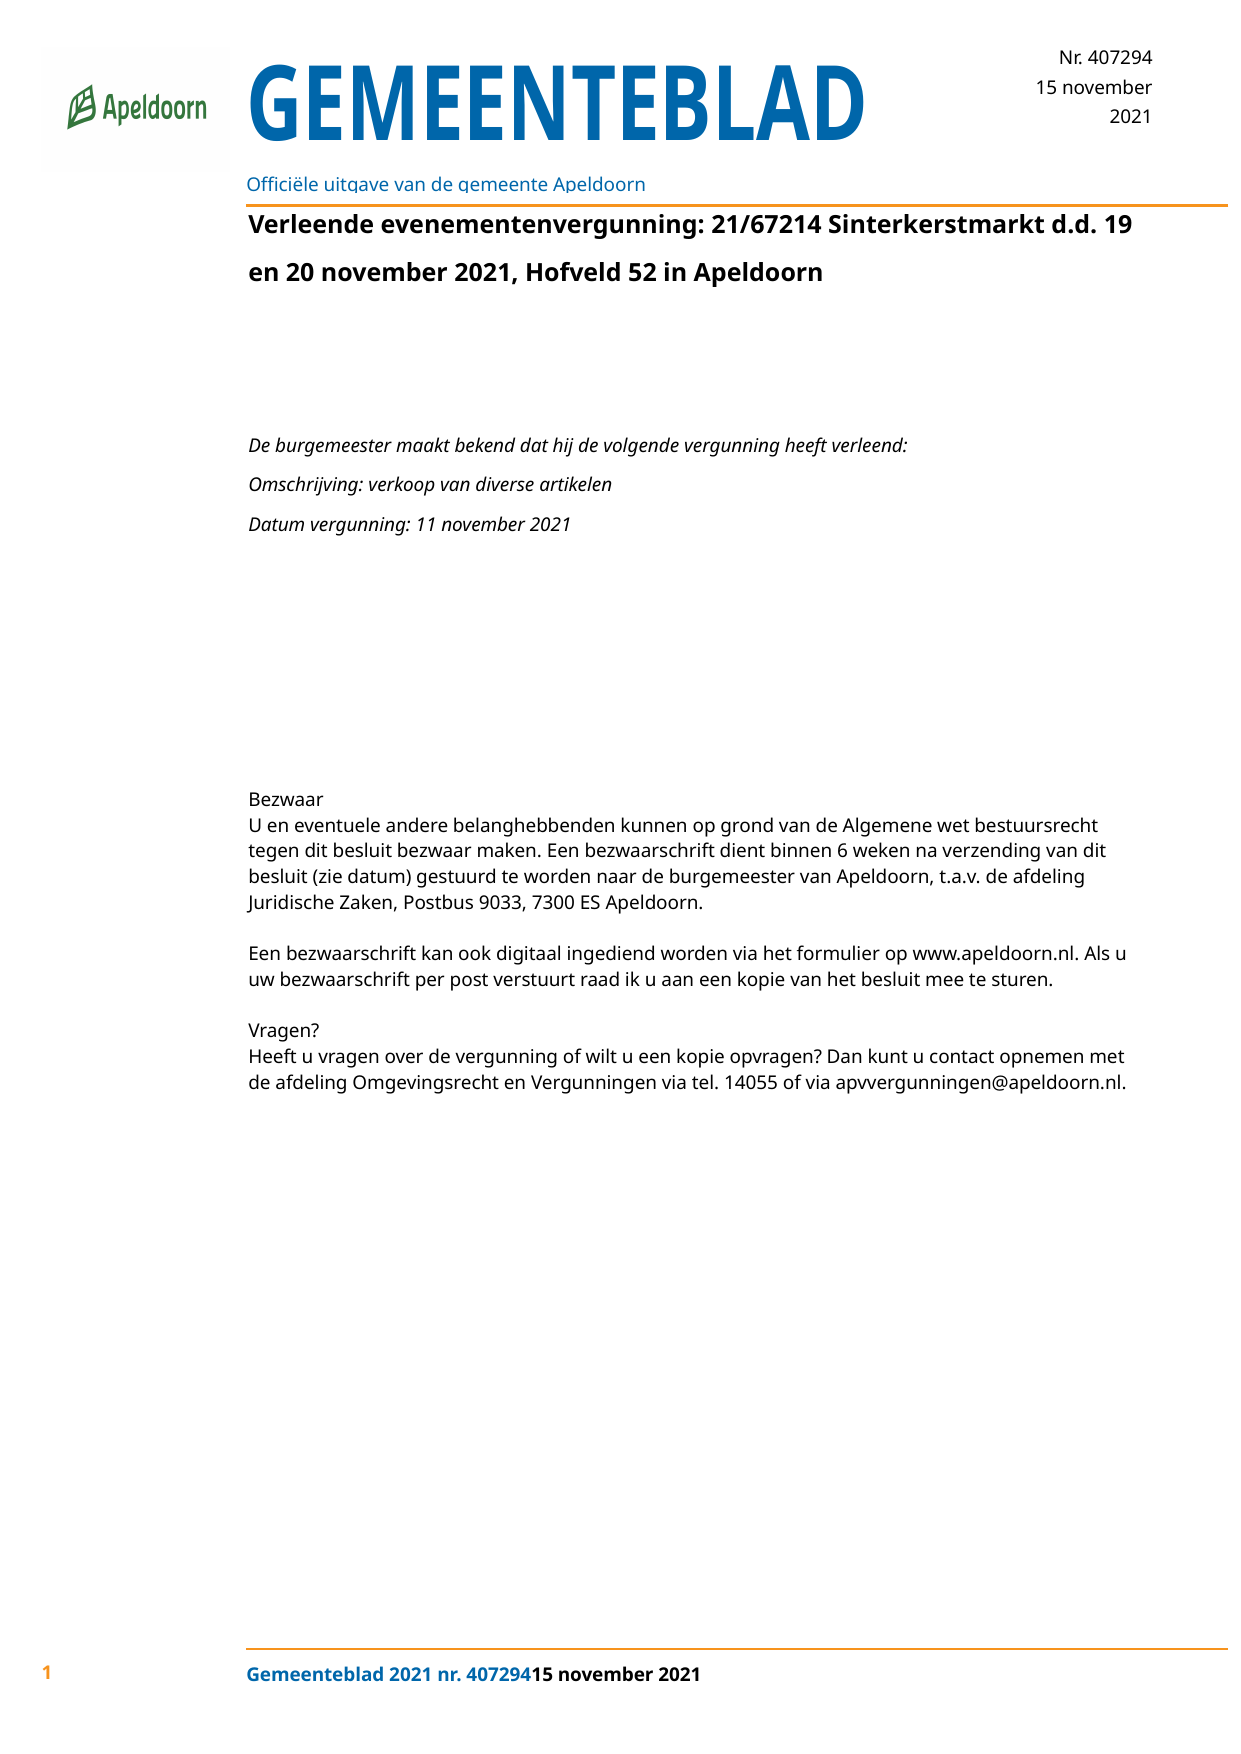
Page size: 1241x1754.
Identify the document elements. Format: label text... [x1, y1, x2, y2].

text Vragen? [248, 1018, 1152, 1043]
text U en eventuele andere belanghebbenden kunnen op grond van de Algemene wet bestuursrecht tegen dit besluit bezwaar maken. Een bezwaarschrift dient binnen 6 weken na verzending van dit besluit (zie datum) gestuurd te worden naar de burgemeester van Apeldoorn, t.a.v. de afdeling Juridische Zaken, Postbus 9033, 7300 ES Apeldoorn. [248, 812, 1152, 915]
text Een bezwaarschrift kan ook digitaal ingediend worden via het formulier op www.apeldoorn.nl. Als u uw bezwaarschrift per post verstuurt raad ik u aan een kopie van het besluit mee te sturen. [248, 940, 1152, 992]
picture [41, 47, 231, 172]
text De burgemeester maakt bekend dat hij de volgende vergunning heeft verleend: [248, 432, 1152, 458]
text Heeft u vragen over de vergunning of wilt u een kopie opvragen? Dan kunt u contact opnemen met de afdeling Omgevingsrecht en Vergunningen via tel. 14055 of via apvvergunningen@apeldoorn.nl. [248, 1043, 1152, 1095]
text Omschrijving: verkoop van diverse artikelen [248, 472, 1152, 497]
text Bezwaar [248, 786, 1152, 812]
text Verleende evenementenvergunning: 21/67214 Sinterkerstmarkt d.d. 19 en 20 november 2021, Hofveld 52 in Apeldoorn [248, 207, 1152, 288]
text Datum vergunning: 11 november 2021 [248, 511, 1152, 537]
